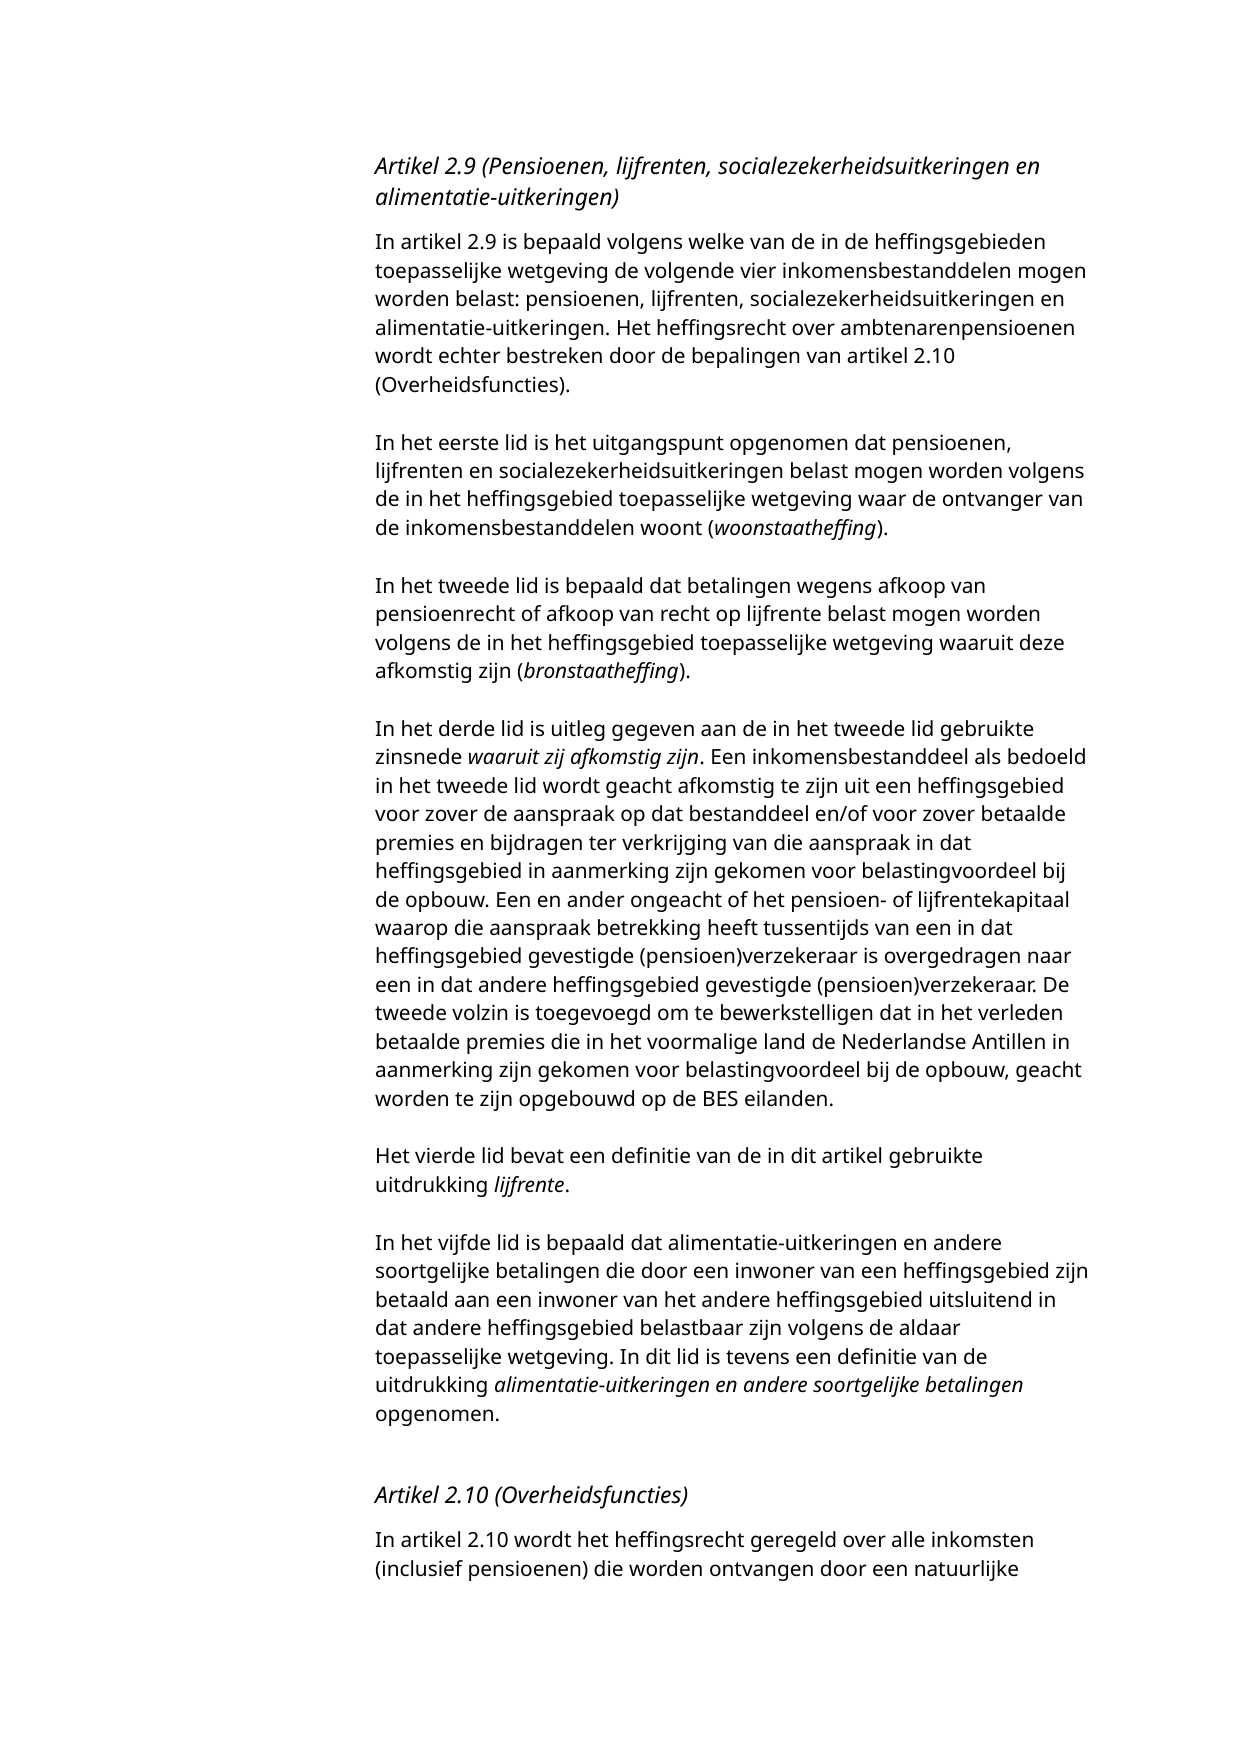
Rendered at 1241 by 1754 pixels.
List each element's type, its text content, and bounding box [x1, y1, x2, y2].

text In het eerste lid is het uitgangspunt opgenomen dat pensioenen, lijfrenten en socialezekerheidsuitkeringen belast mogen worden volgens de in het heffingsgebied toepasselijke wetgeving waar de ontvanger van de inkomensbestanddelen woont (woonstaatheffing). [375, 428, 1090, 541]
subtitle Artikel 2.10 (Overheidsfuncties) [375, 1479, 1090, 1510]
text In het tweede lid is bepaald dat betalingen wegens afkoop van pensioenrecht of afkoop van recht op lijfrente belast mogen worden volgens de in het heffingsgebied toepasselijke wetgeving waaruit deze afkomstig zijn (bronstaatheffing). [375, 571, 1090, 684]
text In artikel 2.10 wordt het heffingsrecht geregeld over alle inkomsten (inclusief pensioenen) die worden ontvangen door een natuurlijke [375, 1525, 1090, 1582]
subtitle Artikel 2.9 (Pensioenen, lijfrenten, socialezekerheidsuitkeringen en alimentatie-uitkeringen) [375, 150, 1090, 212]
text In het vijfde lid is bepaald dat alimentatie-uitkeringen en andere soortgelijke betalingen die door een inwoner van een heffingsgebied zijn betaald aan een inwoner van het andere heffingsgebied uitsluitend in dat andere heffingsgebied belastbaar zijn volgens de aldaar toepasselijke wetgeving. In dit lid is tevens een definitie van de uitdrukking alimentatie-uitkeringen en andere soortgelijke betalingen opgenomen. [375, 1228, 1090, 1427]
text Het vierde lid bevat een definitie van de in dit artikel gebruikte uitdrukking lijfrente. [375, 1142, 1090, 1198]
text In het derde lid is uitleg gegeven aan de in het tweede lid gebruikte zinsnede waaruit zij afkomstig zijn. Een inkomensbestanddeel als bedoeld in het tweede lid wordt geacht afkomstig te zijn uit een heffingsgebied voor zover de aanspraak op dat bestanddeel en/of voor zover betaalde premies en bijdragen ter verkrijging van die aanspraak in dat heffingsgebied in aanmerking zijn gekomen voor belastingvoordeel bij de opbouw. Een en ander ongeacht of het pensioen- of lijfrentekapitaal waarop die aanspraak betrekking heeft tussentijds van een in dat heffingsgebied gevestigde (pensioen)verzekeraar is overgedragen naar een in dat andere heffingsgebied gevestigde (pensioen)verzekeraar. De tweede volzin is toegevoegd om te bewerkstelligen dat in het verleden betaalde premies die in het voormalige land de Nederlandse Antillen in aanmerking zijn gekomen voor belastingvoordeel bij de opbouw, geacht worden te zijn opgebouwd op de BES eilanden. [375, 714, 1090, 1112]
text In artikel 2.9 is bepaald volgens welke van de in de heffingsgebieden toepasselijke wetgeving de volgende vier inkomensbestanddelen mogen worden belast: pensioenen, lijfrenten, socialezekerheidsuitkeringen en alimentatie-uitkeringen. Het heffingsrecht over ambtenarenpensioenen wordt echter bestreken door de bepalingen van artikel 2.10 (Overheidsfuncties). [375, 227, 1090, 398]
